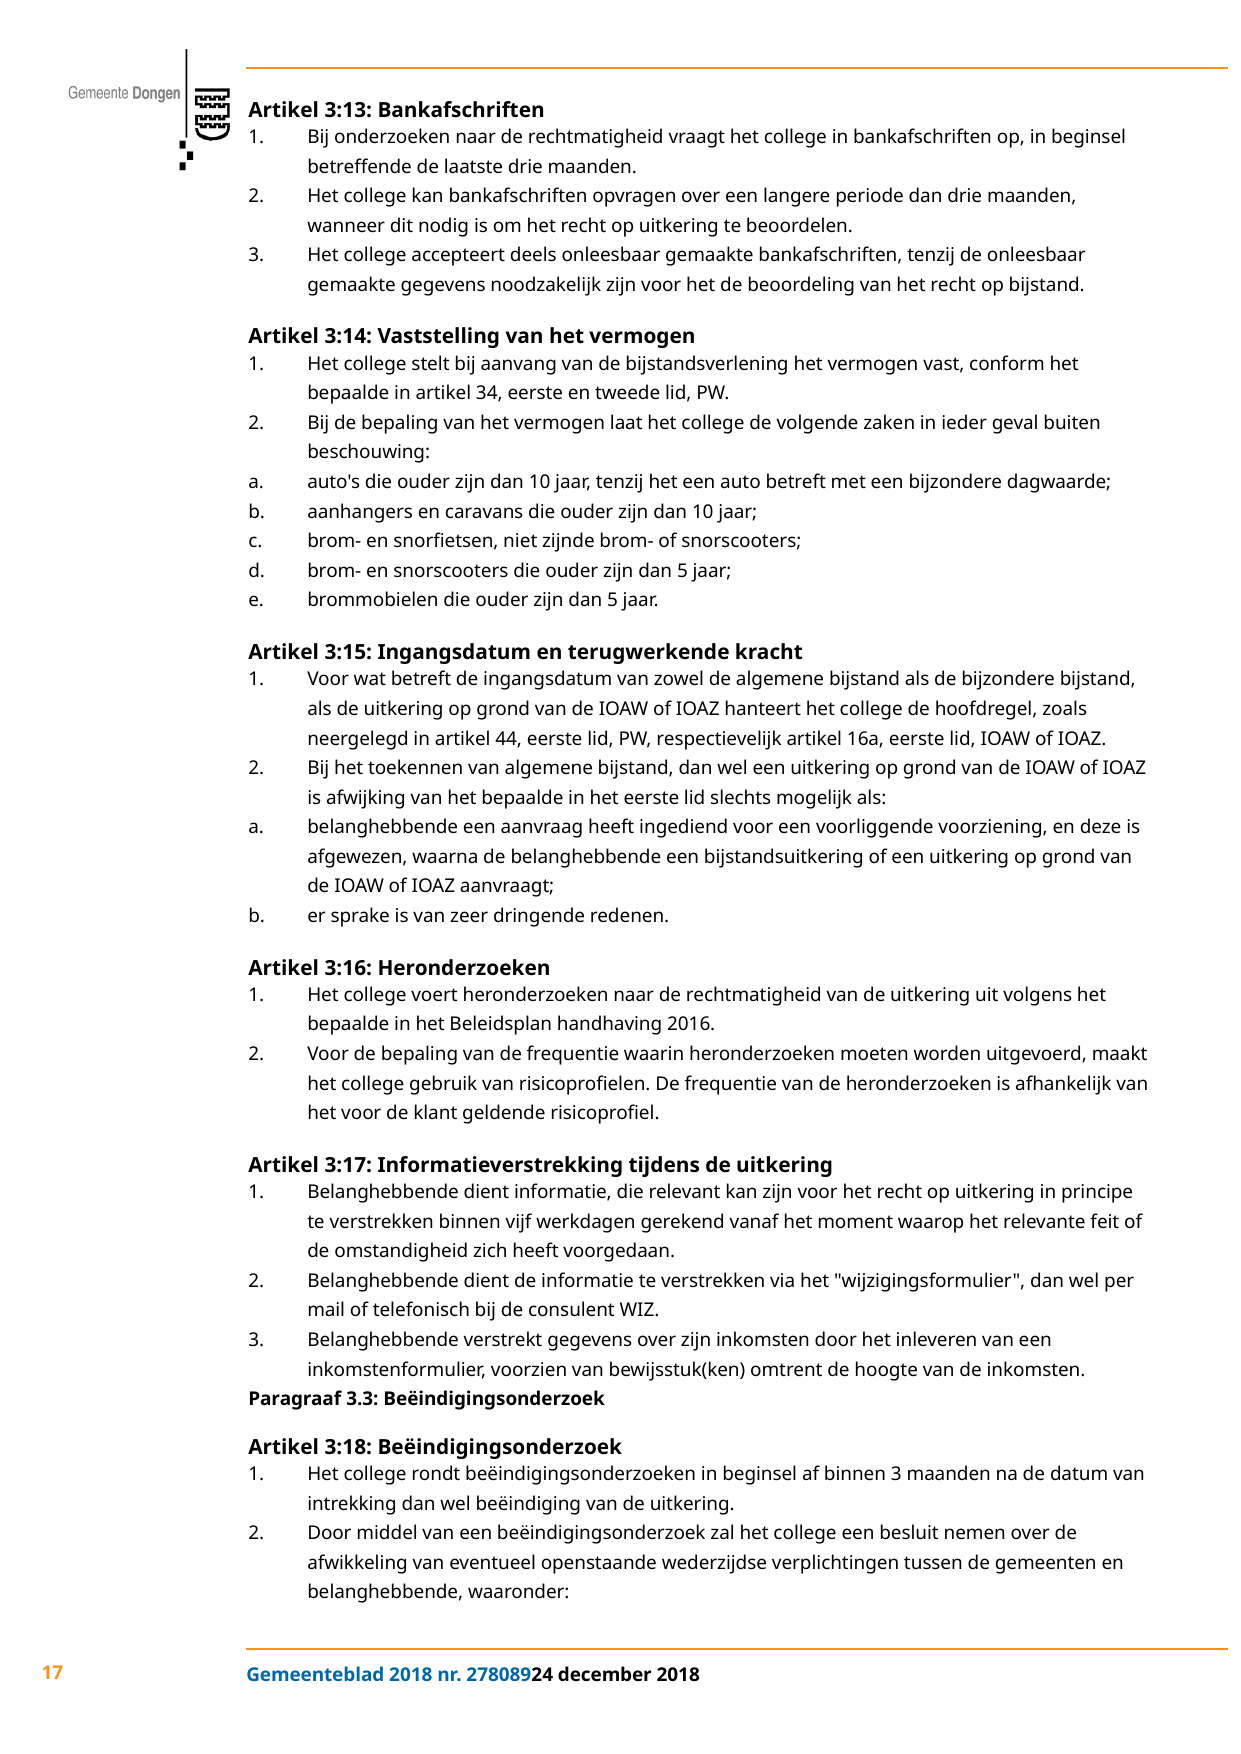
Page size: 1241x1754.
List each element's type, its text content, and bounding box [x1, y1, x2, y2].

list Het college rondt beëindigingsonderzoeken in beginsel af binnen 3 maanden na de datum van intrekking dan wel beëindiging van de uitkering. [248, 1460, 1152, 1516]
list Het college voert heronderzoeken naar de rechtmatigheid van de uitkering uit volgens het bepaalde in het Beleidsplan handhaving 2016. [248, 981, 1152, 1036]
text Artikel 3:16: Heronderzoeken [248, 953, 1152, 981]
list belanghebbende een aanvraag heeft ingediend voor een voorliggende voorziening, en deze is afgewezen, waarna de belanghebbende een bijstandsuitkering of een uitkering op grond van de IOAW of IOAZ aanvraagt; [248, 813, 1152, 898]
list brom- en snorscooters die ouder zijn dan 5 jaar; [248, 557, 1152, 583]
list Bij het toekennen van algemene bijstand, dan wel een uitkering op grond van de IOAW of IOAZ is afwijking van het bepaalde in het eerste lid slechts mogelijk als: [248, 754, 1152, 809]
list er sprake is van zeer dringende redenen. [248, 902, 1152, 928]
text Paragraaf 3.3: Beëindigingsonderzoek [248, 1385, 1152, 1411]
list Het college kan bankafschriften opvragen over een langere periode dan drie maanden, wanneer dit nodig is om het recht op uitkering te beoordelen. [248, 182, 1152, 238]
list Door middel van een beëindigingsonderzoek zal het college een besluit nemen over de afwikkeling van eventueel openstaande wederzijdse verplichtingen tussen de gemeenten en belanghebbende, waaronder: [248, 1519, 1152, 1604]
list Belanghebbende dient de informatie te verstrekken via het "wijzigingsformulier", dan wel per mail of telefonisch bij de consulent WIZ. [248, 1267, 1152, 1322]
list Het college accepteert deels onleesbaar gemaakte bankafschriften, tenzij de onleesbaar gemaakte gegevens noodzakelijk zijn voor het de beoordeling van het recht op bijstand. [248, 242, 1152, 297]
text Artikel 3:18: Beëindigingsonderzoek [248, 1432, 1152, 1460]
list Bij de bepaling van het vermogen laat het college de volgende zaken in ieder geval buiten beschouwing: [248, 409, 1152, 464]
list auto's die ouder zijn dan 10 jaar, tenzij het een auto betreft met een bijzondere dagwaarde; [248, 468, 1152, 494]
list Het college stelt bij aanvang van de bijstandsverlening het vermogen vast, conform het bepaalde in artikel 34, eerste en tweede lid, PW. [248, 350, 1152, 405]
list Belanghebbende verstrekt gegevens over zijn inkomsten door het inleveren van een inkomstenformulier, voorzien van bewijsstuk(ken) omtrent de hoogte van de inkomsten. [248, 1326, 1152, 1381]
text Artikel 3:14: Vaststelling van het vermogen [248, 322, 1152, 350]
text Artikel 3:17: Informatieverstrekking tijdens de uitkering [248, 1150, 1152, 1178]
list Voor wat betreft de ingangsdatum van zowel de algemene bijstand als de bijzondere bijstand, als de uitkering op grond van de IOAW of IOAZ hanteert het college de hoofdregel, zoals neergelegd in artikel 44, eerste lid, PW, respectievelijk artikel 16a, eerste lid, IOAW of IOAZ. [248, 666, 1152, 750]
text Artikel 3:15: Ingangsdatum en terugwerkende kracht [248, 637, 1152, 666]
list aanhangers en caravans die ouder zijn dan 10 jaar; [248, 498, 1152, 524]
list Voor de bepaling van de frequentie waarin heronderzoeken moeten worden uitgevoerd, maakt het college gebruik van risicoprofielen. De frequentie van de heronderzoeken is afhankelijk van het voor de klant geldende risicoprofiel. [248, 1040, 1152, 1125]
picture [41, 47, 231, 172]
list Belanghebbende dient informatie, die relevant kan zijn voor het recht op uitkering in principe te verstrekken binnen vijf werkdagen gerekend vanaf het moment waarop het relevante feit of de omstandigheid zich heeft voorgedaan. [248, 1178, 1152, 1263]
list brom- en snorfietsen, niet zijnde brom- of snorscooters; [248, 527, 1152, 553]
list Bij onderzoeken naar de rechtmatigheid vraagt het college in bankafschriften op, in beginsel betreffende de laatste drie maanden. [248, 123, 1152, 178]
text Artikel 3:13: Bankafschriften [248, 95, 1152, 123]
list brommobielen die ouder zijn dan 5 jaar. [248, 587, 1152, 612]
